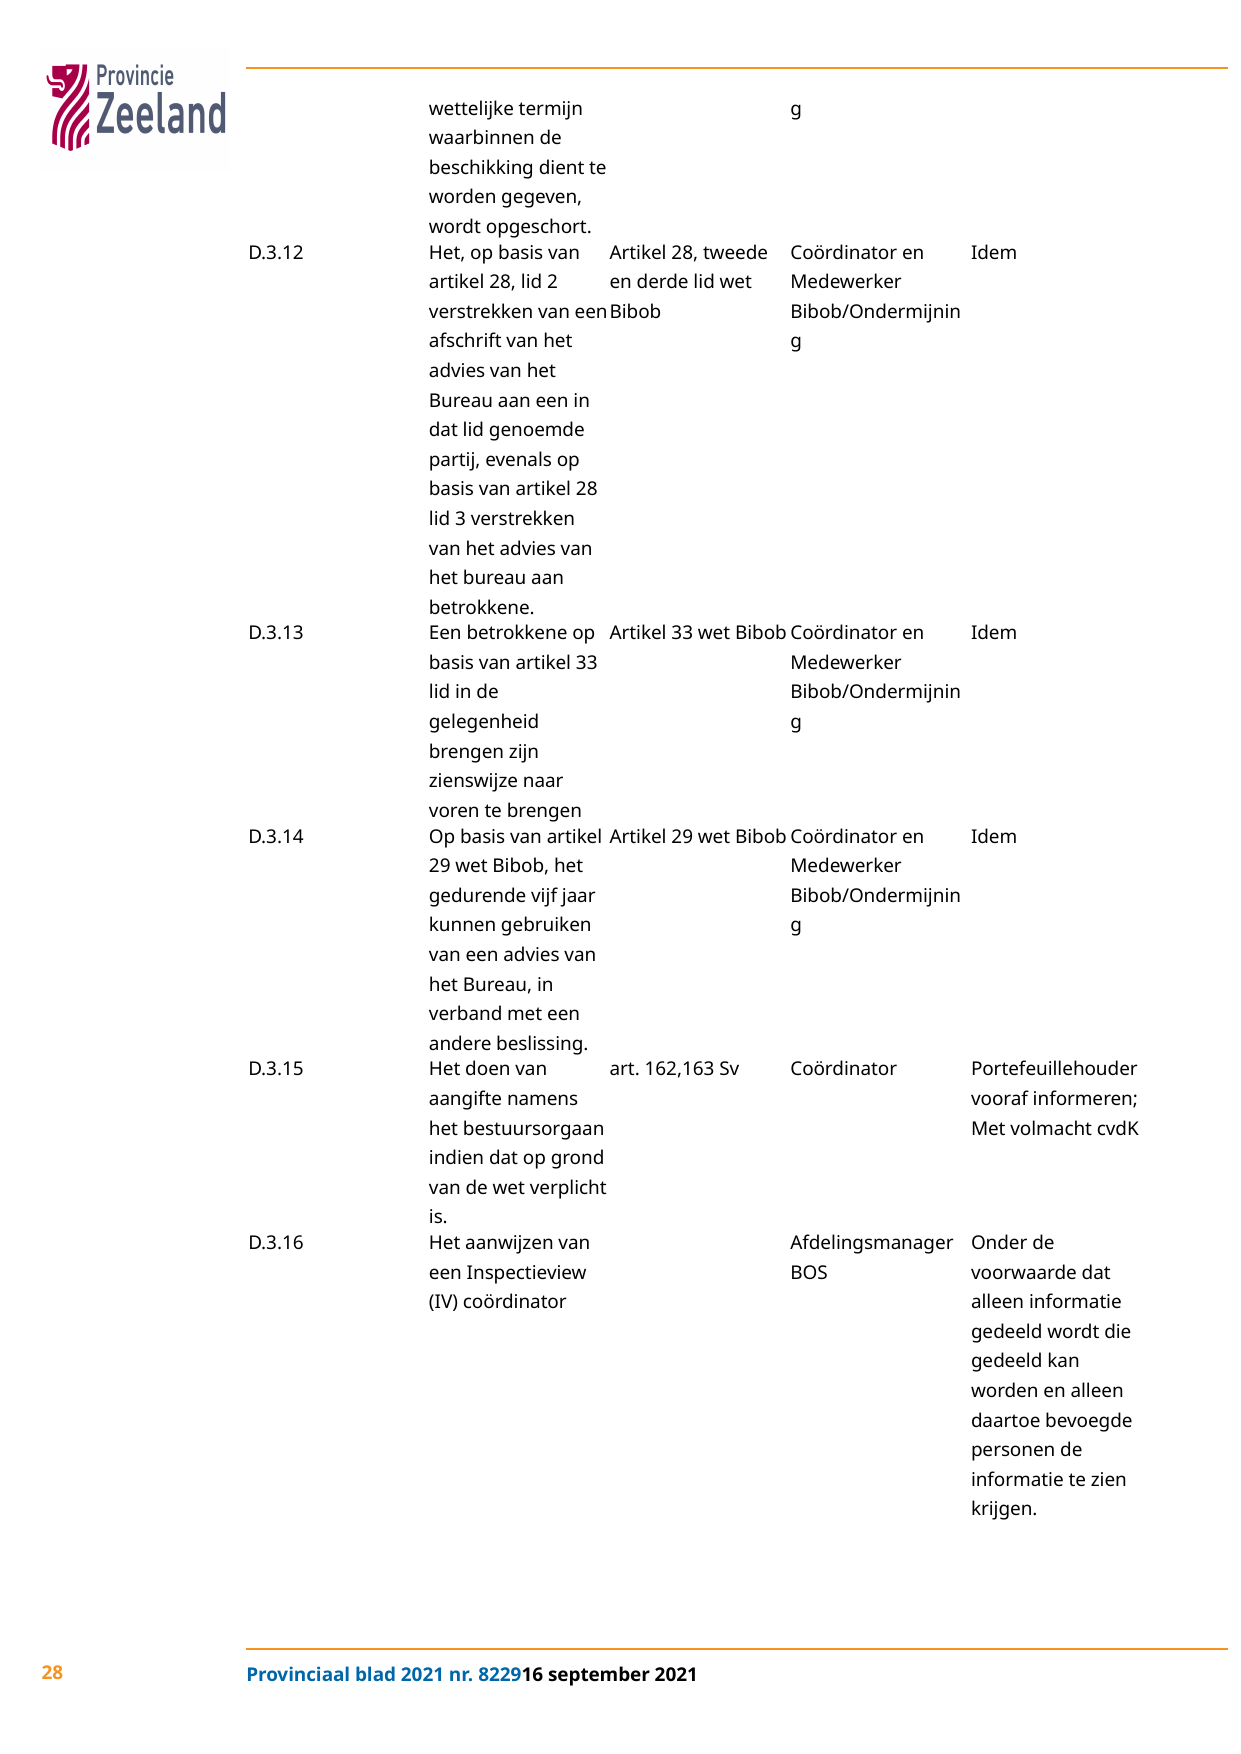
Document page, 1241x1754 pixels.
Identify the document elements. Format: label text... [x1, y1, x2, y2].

table_cell Coördinator en Medewerker Bibob/Ondermijning [790, 620, 971, 823]
picture [41, 47, 231, 172]
table_cell Idem [971, 620, 1152, 823]
table_cell Op basis van artikel 29 wet Bibob, het gedurende vijf jaar kunnen gebruiken van een advies van het Bureau, in verband met een andere beslissing. [429, 823, 609, 1056]
table_cell D.3.16 [248, 1229, 429, 1521]
table_cell [609, 1229, 790, 1521]
table_cell [971, 95, 1152, 239]
table_cell Het aanwijzen van een Inspectieview (IV) coördinator [429, 1229, 609, 1521]
table_cell Artikel 28, tweede en derde lid wet Bibob [609, 239, 790, 619]
table_cell Coördinator en Medewerker Bibob/Ondermijning [790, 239, 971, 619]
table_cell D.3.15 [248, 1056, 429, 1229]
table_cell Afdelingsmanager BOS [790, 1229, 971, 1521]
table_cell D.3.13 [248, 620, 429, 823]
table_cell Een betrokkene op basis van artikel 33 lid in de gelegenheid brengen zijn zienswijze naar voren te brengen [429, 620, 609, 823]
table_cell Idem [971, 823, 1152, 1056]
table_cell Het, op basis van artikel 28, lid 2 verstrekken van een afschrift van het advies van het Bureau aan een in dat lid genoemde partij, evenals op basis van artikel 28 lid 3 verstrekken van het advies van het bureau aan betrokkene. [429, 239, 609, 619]
table_cell Idem [971, 239, 1152, 619]
table_cell Artikel 33 wet Bibob [609, 620, 790, 823]
table_cell Het doen van aangifte namens het bestuursorgaan indien dat op grond van de wet verplicht is. [429, 1056, 609, 1229]
table_cell [609, 95, 790, 239]
table_cell Portefeuillehouder vooraf informeren; Met volmacht cvdK [971, 1056, 1152, 1229]
table_cell D.3.12 [248, 239, 429, 619]
table_cell Coördinator [790, 1056, 971, 1229]
table_cell Coördinator en Medewerker Bibob/Ondermijning [790, 823, 971, 1056]
table_cell Artikel 29 wet Bibob [609, 823, 790, 1056]
table_cell art. 162,163 Sv [609, 1056, 790, 1229]
table_cell g [790, 95, 971, 239]
table_cell Onder de voorwaarde dat alleen informatie gedeeld wordt die gedeeld kan worden en alleen daartoe bevoegde personen de informatie te zien krijgen. [971, 1229, 1152, 1521]
table_cell D.3.14 [248, 823, 429, 1056]
table_cell [248, 95, 429, 239]
table_cell wettelijke termijn waarbinnen de beschikking dient te worden gegeven, wordt opgeschort. [429, 95, 609, 239]
